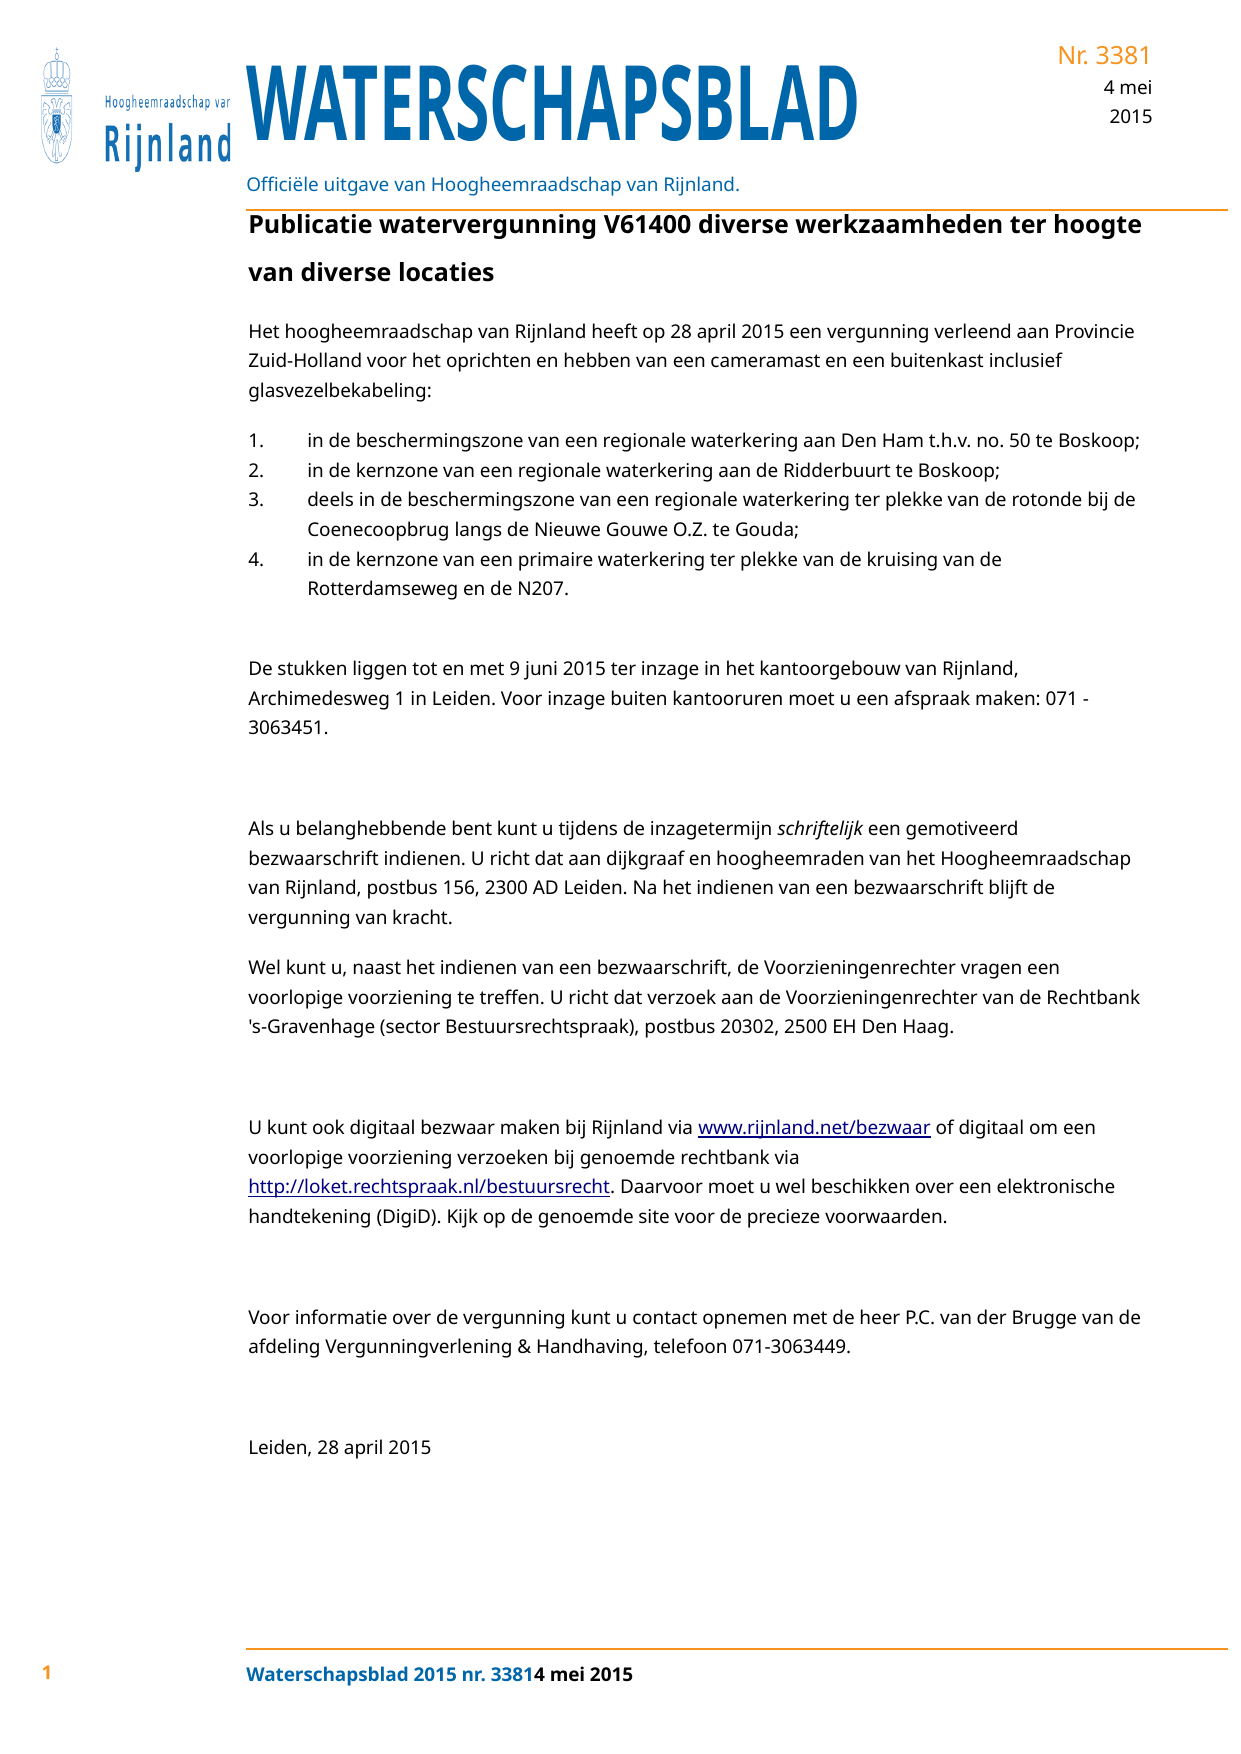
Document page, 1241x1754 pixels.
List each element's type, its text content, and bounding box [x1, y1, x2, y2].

text Publicatie watervergunning V61400 diverse werkzaamheden ter hoogte van diverse locaties [248, 211, 1152, 288]
text Het hoogheemraadschap van Rijnland heeft op 28 april 2015 een vergunning verleend aan Provincie Zuid-Holland voor het oprichten en hebben van een cameramast en een buitenkast inclusief glasvezelbekabeling: [248, 318, 1152, 403]
list in de kernzone van een regionale waterkering aan de Ridderbuurt te Boskoop; [248, 457, 1152, 483]
text U kunt ook digitaal bezwaar maken bij Rijnland via www.rijnland.net/bezwaar of digitaal om een voorlopige voorziening verzoeken bij genoemde rechtbank via http://loket.rechtspraak.nl/bestuursrecht. Daarvoor moet u wel beschikken over een elektronische handtekening (DigiD). Kijk op de genoemde site voor de precieze voorwaarden. [248, 1114, 1152, 1229]
list in de kernzone van een primaire waterkering ter plekke van de kruising van de Rotterdamseweg en de N207. [248, 546, 1152, 601]
text Wel kunt u, naast het indienen van een bezwaarschrift, de Voorzieningenrechter vragen een voorlopige voorziening te treffen. U richt dat verzoek aan de Voorzieningenrechter van de Rechtbank 's-Gravenhage (sector Bestuursrechtspraak), postbus 20302, 2500 EH Den Haag. [248, 954, 1152, 1039]
text Voor informatie over de vergunning kunt u contact opnemen met de heer P.C. van der Brugge van de afdeling Vergunningverlening & Handhaving, telefoon 071-3063449. [248, 1304, 1152, 1359]
picture [41, 47, 231, 172]
list deels in de beschermingszone van een regionale waterkering ter plekke van de rotonde bij de Coenecoopbrug langs de Nieuwe Gouwe O.Z. te Gouda; [248, 487, 1152, 542]
list in de beschermingszone van een regionale waterkering aan Den Ham t.h.v. no. 50 te Boskoop; [248, 427, 1152, 453]
text De stukken liggen tot en met 9 juni 2015 ter inzage in het kantoorgebouw van Rijnland, Archimedesweg 1 in Leiden. Voor inzage buiten kantooruren moet u een afspraak maken: 071 - 3063451. [248, 655, 1152, 740]
text Leiden, 28 april 2015 [248, 1434, 1152, 1460]
text Als u belanghebbende bent kunt u tijdens de inzagetermijn schriftelijk een gemotiveerd bezwaarschrift indienen. U richt dat aan dijkgraaf en hoogheemraden van het Hoogheemraadschap van Rijnland, postbus 156, 2300 AD Leiden. Na het indienen van een bezwaarschrift blijft de vergunning van kracht. [248, 815, 1152, 930]
